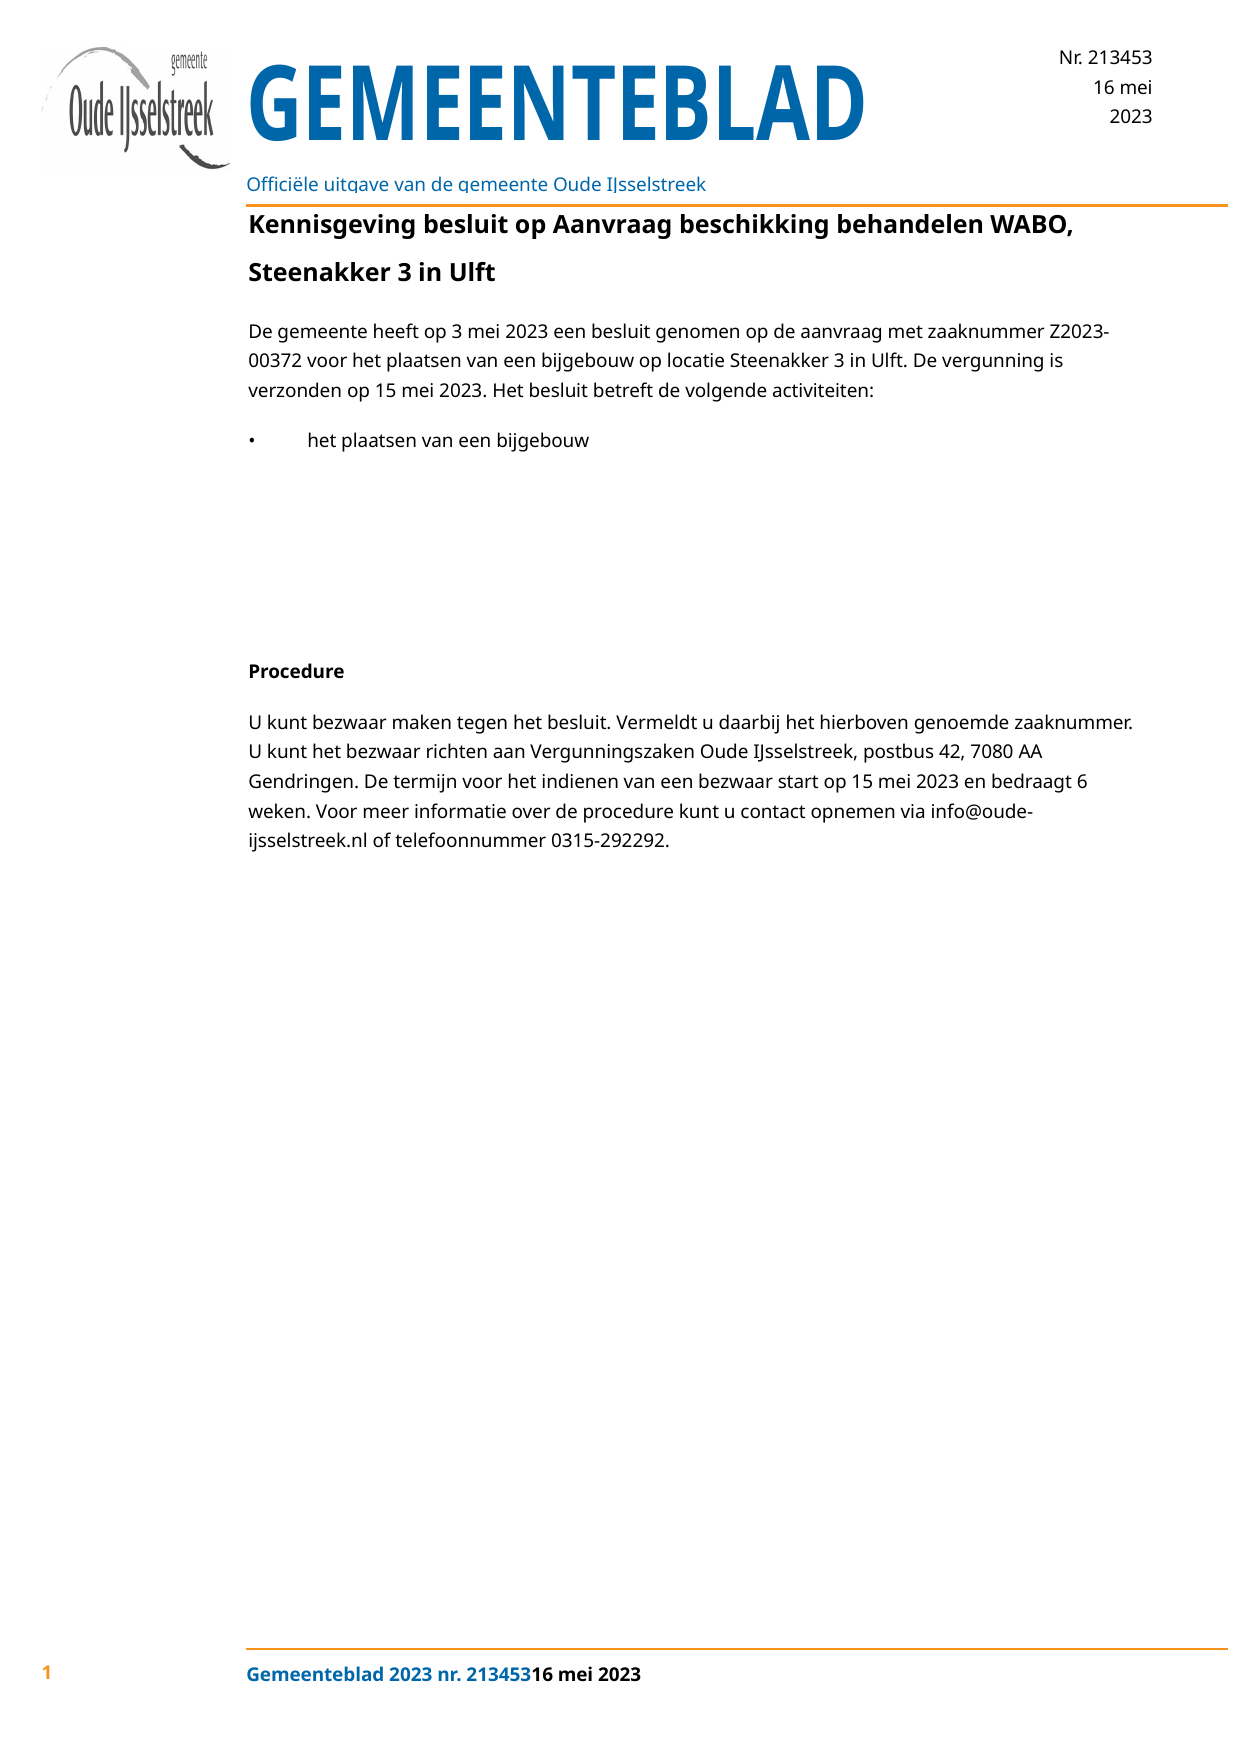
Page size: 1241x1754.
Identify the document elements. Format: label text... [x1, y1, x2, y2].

text Procedure [248, 659, 1152, 684]
list het plaatsen van een bijgebouw [248, 427, 1152, 453]
text Kennisgeving besluit op Aanvraag beschikking behandelen WABO, Steenakker 3 in Ulft [248, 207, 1152, 288]
text U kunt bezwaar maken tegen het besluit. Vermeldt u daarbij het hierboven genoemde zaaknummer. U kunt het bezwaar richten aan Vergunningszaken Oude IJsselstreek, postbus 42, 7080 AA Gendringen. De termijn voor het indienen van een bezwaar start op 15 mei 2023 en bedraagt 6 weken. Voor meer informatie over de procedure kunt u contact opnemen via info@oude-ijsselstreek.nl of telefoonnummer 0315-292292. [248, 709, 1152, 853]
picture [41, 47, 231, 172]
text De gemeente heeft op 3 mei 2023 een besluit genomen op de aanvraag met zaaknummer Z2023-00372 voor het plaatsen van een bijgebouw op locatie Steenakker 3 in Ulft. De vergunning is verzonden op 15 mei 2023. Het besluit betreft de volgende activiteiten: [248, 318, 1152, 403]
